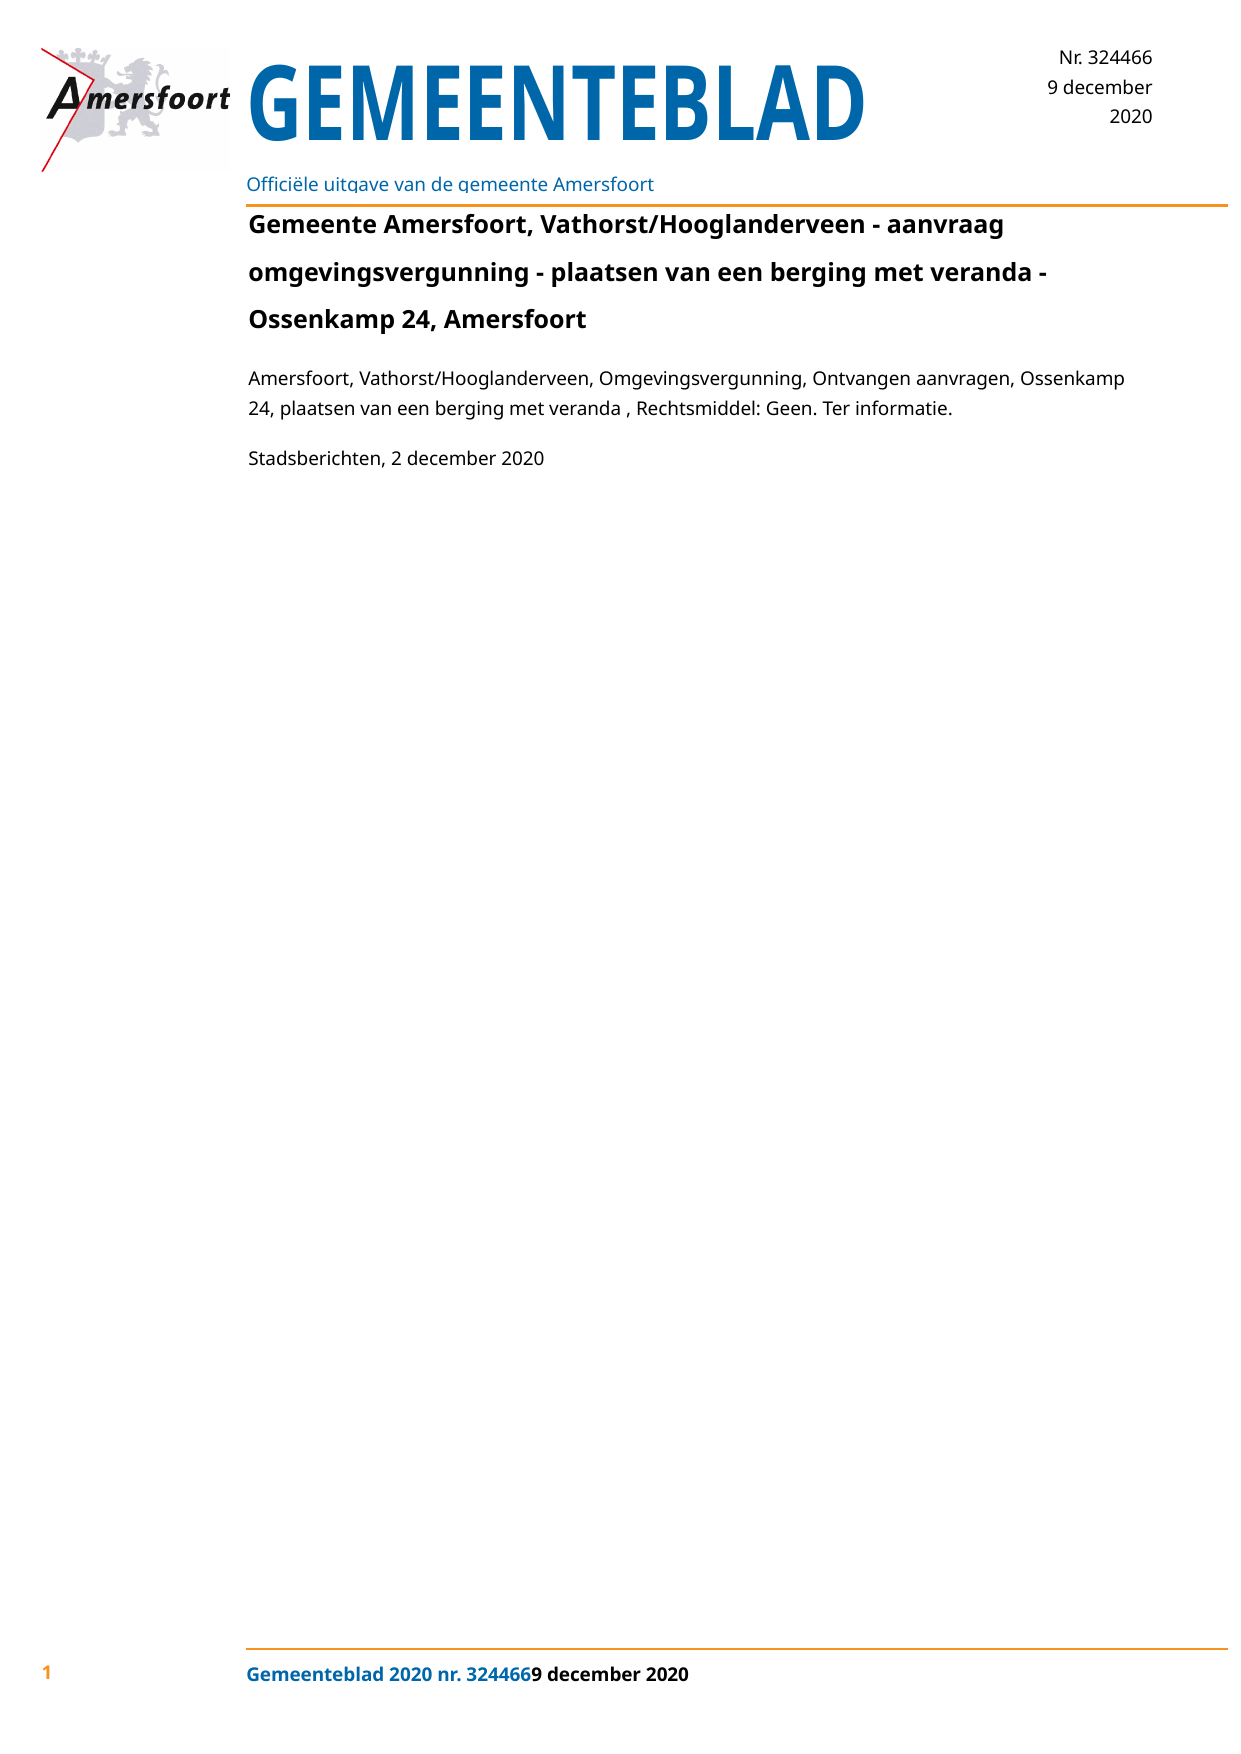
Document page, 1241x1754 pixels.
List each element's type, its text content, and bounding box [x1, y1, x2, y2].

text Gemeente Amersfoort, Vathorst/Hooglanderveen - aanvraag omgevingsvergunning - plaatsen van een berging met veranda - Ossenkamp 24, Amersfoort [248, 207, 1152, 336]
text Amersfoort, Vathorst/Hooglanderveen, Omgevingsvergunning, Ontvangen aanvragen, Ossenkamp 24, plaatsen van een berging met veranda , Rechtsmiddel: Geen. Ter informatie. [248, 366, 1152, 421]
picture [41, 47, 231, 172]
text Stadsberichten, 2 december 2020 [248, 446, 1152, 471]
